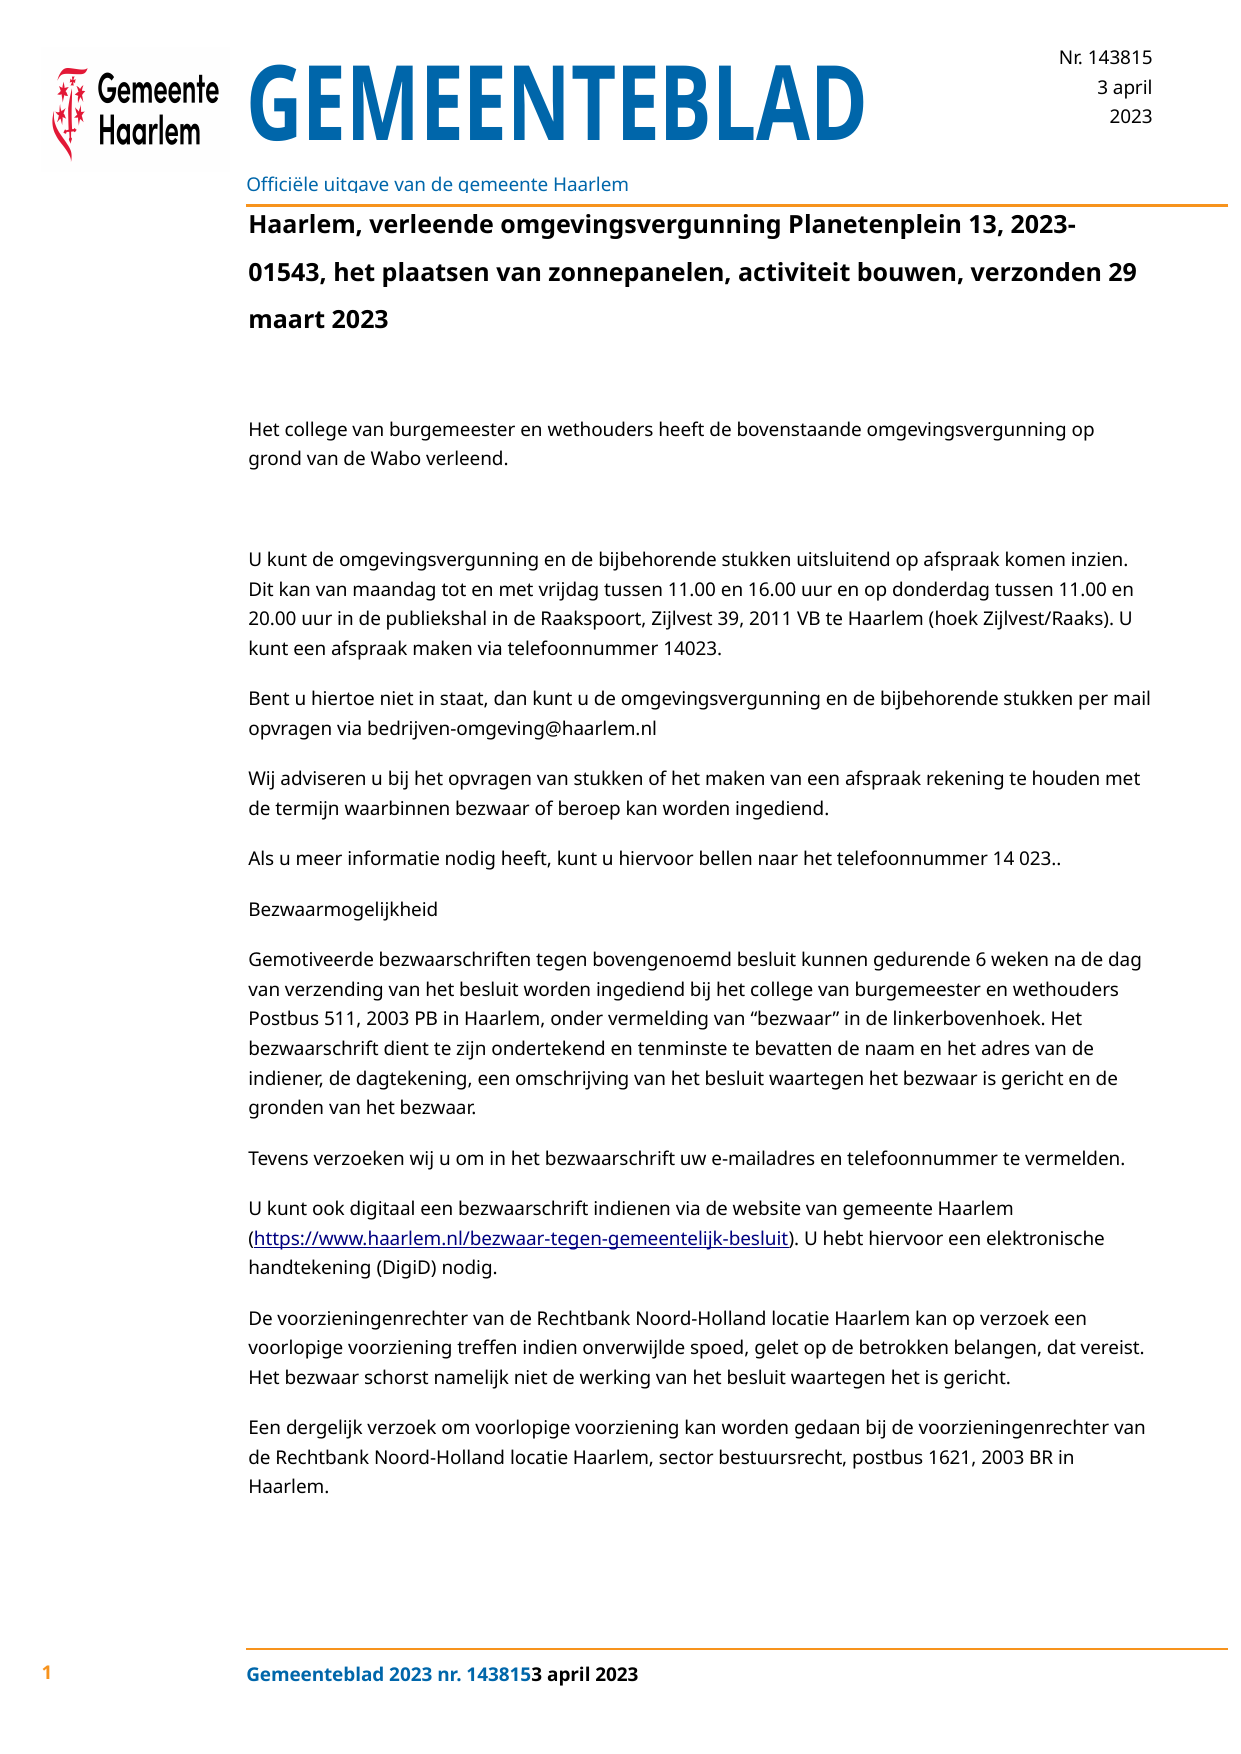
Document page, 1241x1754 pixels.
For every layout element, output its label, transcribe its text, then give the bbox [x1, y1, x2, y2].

text De voorzieningenrechter van de Rechtbank Noord-Holland locatie Haarlem kan op verzoek een voorlopige voorziening treffen indien onverwijlde spoed, gelet op de betrokken belangen, dat vereist. Het bezwaar schorst namelijk niet de werking van het besluit waartegen het is gericht. [248, 1305, 1152, 1389]
text U kunt de omgevingsvergunning en de bijbehorende stukken uitsluitend op afspraak komen inzien. Dit kan van maandag tot en met vrijdag tussen 11.00 en 16.00 uur en op donderdag tussen 11.00 en 20.00 uur in de publiekshal in de Raakspoort, Zijlvest 39, 2011 VB te Haarlem (hoek Zijlvest/Raaks). U kunt een afspraak maken via telefoonnummer 14023. [248, 546, 1152, 661]
text Tevens verzoeken wij u om in het bezwaarschrift uw e-mailadres en telefoonnummer te vermelden. [248, 1145, 1152, 1170]
text Bezwaarmogelijkheid [248, 896, 1152, 922]
text Gemotiveerde bezwaarschriften tegen bovengenoemd besluit kunnen gedurende 6 weken na de dag van verzending van het besluit worden ingediend bij het college van burgemeester en wethouders Postbus 511, 2003 PB in Haarlem, onder vermelding van “bezwaar” in de linkerbovenhoek. Het bezwaarschrift dient te zijn ondertekend en tenminste te bevatten de naam en het adres van de indiener, de dagtekening, een omschrijving van het besluit waartegen het bezwaar is gericht en de gronden van het bezwaar. [248, 946, 1152, 1120]
text Een dergelijk verzoek om voorlopige voorziening kan worden gedaan bij de voorzieningenrechter van de Rechtbank Noord-Holland locatie Haarlem, sector bestuursrecht, postbus 1621, 2003 BR in Haarlem. [248, 1414, 1152, 1499]
picture [41, 47, 231, 172]
text Haarlem, verleende omgevingsvergunning Planetenplein 13, 2023-01543, het plaatsen van zonnepanelen, activiteit bouwen, verzonden 29 maart 2023 [248, 207, 1152, 336]
text U kunt ook digitaal een bezwaarschrift indienen via de website van gemeente Haarlem (https://www.haarlem.nl/bezwaar-tegen-gemeentelijk-besluit). U hebt hiervoor een elektronische handtekening (DigiD) nodig. [248, 1195, 1152, 1280]
text Wij adviseren u bij het opvragen van stukken of het maken van een afspraak rekening te houden met de termijn waarbinnen bezwaar of beroep kan worden ingediend. [248, 766, 1152, 821]
text Bent u hiertoe niet in staat, dan kunt u de omgevingsvergunning en de bijbehorende stukken per mail opvragen via bedrijven-omgeving@haarlem.nl [248, 686, 1152, 741]
text Als u meer informatie nodig heeft, kunt u hiervoor bellen naar het telefoonnummer 14 023.. [248, 846, 1152, 871]
text Het college van burgemeester en wethouders heeft de bovenstaande omgevingsvergunning op grond van de Wabo verleend. [248, 416, 1152, 471]
